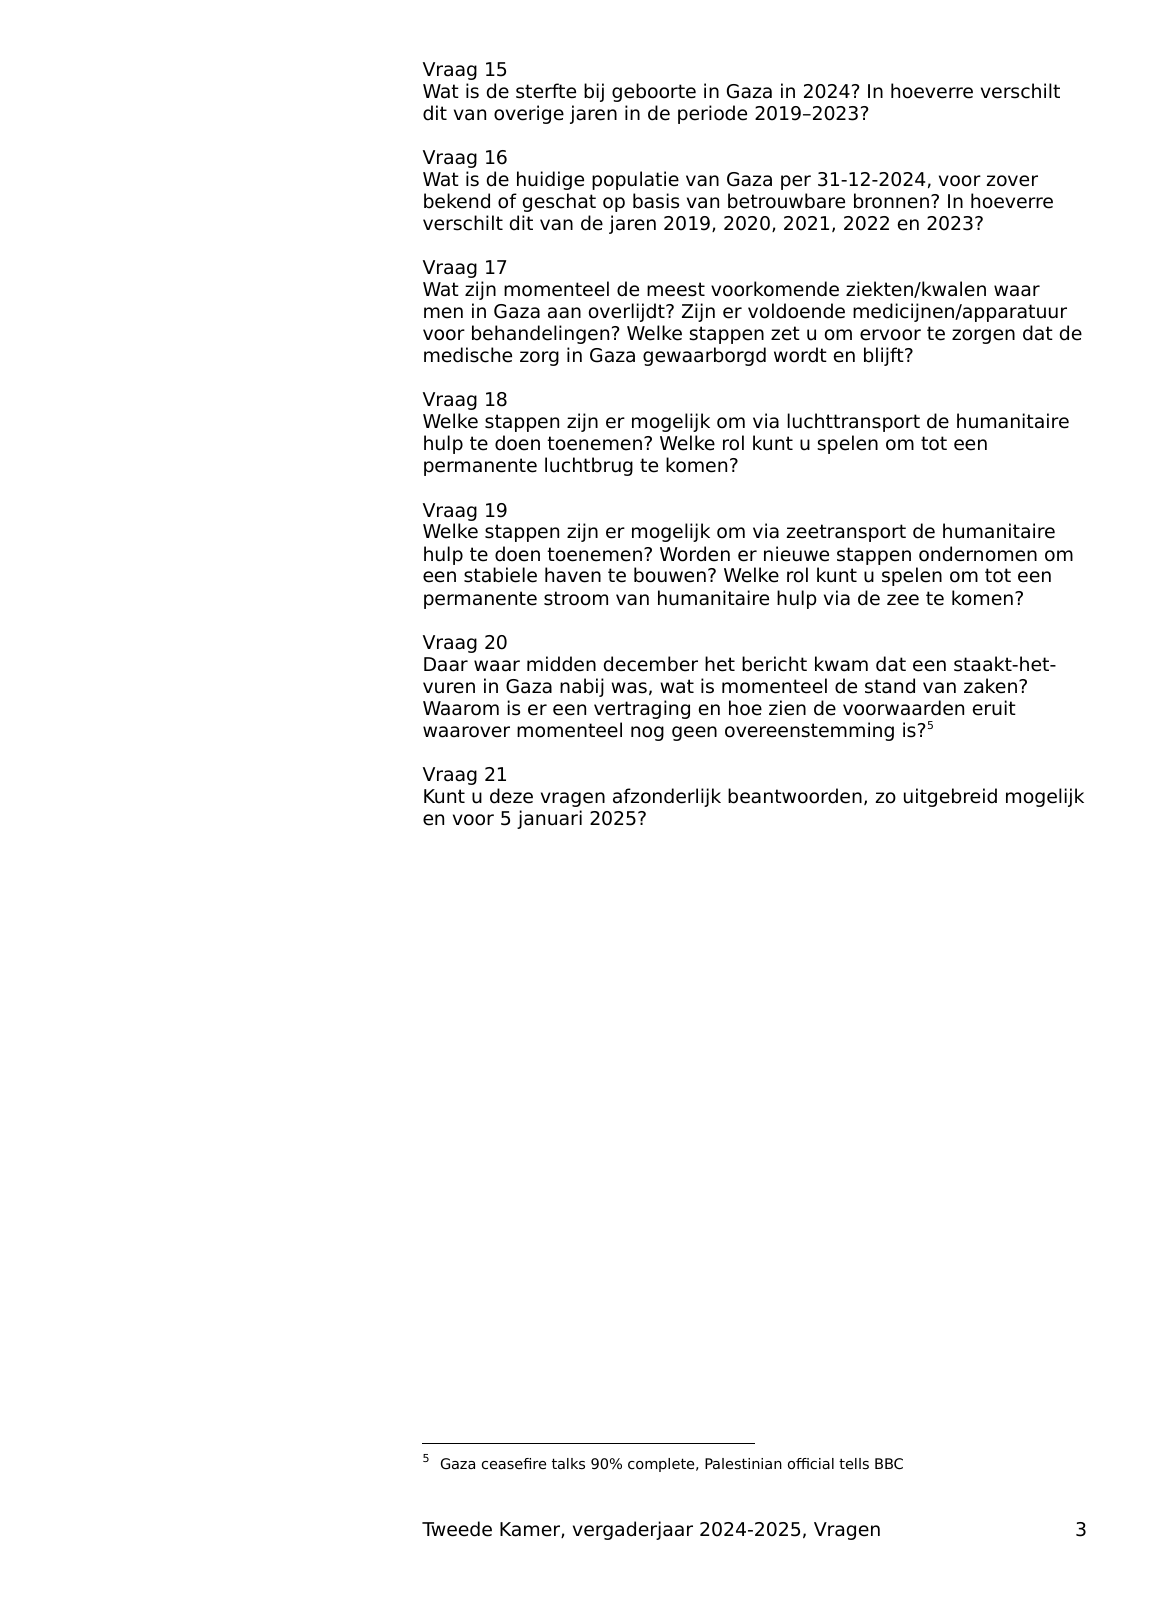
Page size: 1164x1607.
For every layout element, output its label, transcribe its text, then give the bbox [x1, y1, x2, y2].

text Welke stappen zijn er mogelijk om via zeetransport de humanitaire hulp te doen toenemen? Worden er nieuwe stappen ondernomen om een stabiele haven te bouwen? Welke rol kunt u spelen om tot een permanente stroom van humanitaire hulp via de zee te komen? [422, 521, 1087, 609]
text Vraag 17 [422, 257, 1087, 279]
text Vraag 20 [422, 632, 1087, 653]
text Welke stappen zijn er mogelijk om via luchttransport de humanitaire hulp te doen toenemen? Welke rol kunt u spelen om tot een permanente luchtbrug te komen? [422, 411, 1087, 477]
text Vraag 18 [422, 389, 1087, 411]
text Vraag 16 [422, 147, 1087, 169]
text Wat zijn momenteel de meest voorkomende ziekten/kwalen waar men in Gaza aan overlijdt? Zijn er voldoende medicijnen/apparatuur voor behandelingen? Welke stappen zet u om ervoor te zorgen dat de medische zorg in Gaza gewaarborgd wordt en blijft? [422, 279, 1087, 367]
text Wat is de sterfte bij geboorte in Gaza in 2024? In hoeverre verschilt dit van overige jaren in de periode 2019–2023? [422, 81, 1087, 125]
text Vraag 15 [422, 59, 1087, 81]
text Kunt u deze vragen afzonderlijk beantwoorden, zo uitgebreid mogelijk en voor 5 januari 2025? [422, 786, 1087, 829]
text Vraag 19 [422, 499, 1087, 521]
text Gaza ceasefire talks 90% complete, Palestinian official tells BBC [422, 1452, 1087, 1474]
text Vraag 21 [422, 764, 1087, 786]
text Wat is de huidige populatie van Gaza per 31-12-2024, voor zover bekend of geschat op basis van betrouwbare bronnen? In hoeverre verschilt dit van de jaren 2019, 2020, 2021, 2022 en 2023? [422, 169, 1087, 235]
text Daar waar midden december het bericht kwam dat een staakt-het-vuren in Gaza nabij was, wat is momenteel de stand van zaken? Waarom is er een vertraging en hoe zien de voorwaarden eruit waarover momenteel nog geen overeenstemming is? [422, 653, 1087, 741]
